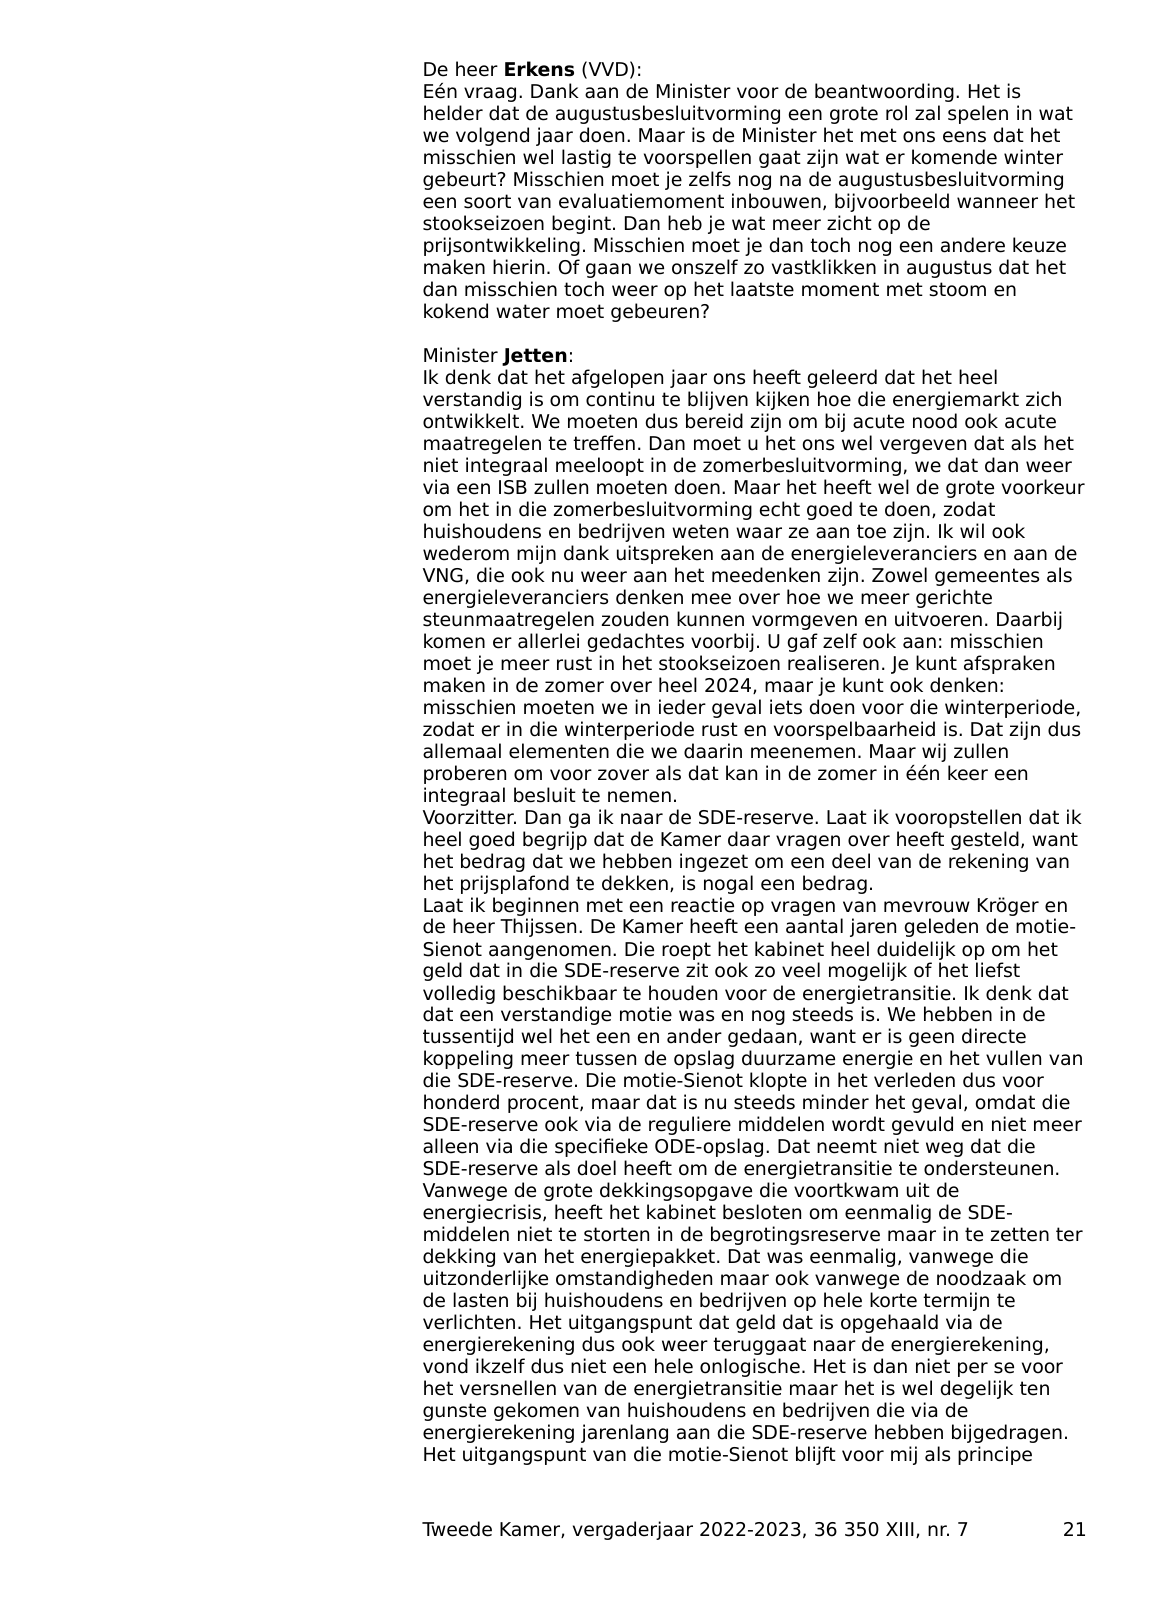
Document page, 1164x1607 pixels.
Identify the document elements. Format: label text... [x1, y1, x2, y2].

text De heer Erkens (VVD): [422, 59, 1087, 81]
text Voorzitter. Dan ga ik naar de SDE-reserve. Laat ik vooropstellen dat ik heel goed begrijp dat de Kamer daar vragen over heeft gesteld, want het bedrag dat we hebben ingezet om een deel van de rekening van het prijsplafond te dekken, is nogal een bedrag. [422, 807, 1087, 894]
text Vanwege de grote dekkingsopgave die voortkwam uit de energiecrisis, heeft het kabinet besloten om eenmalig de SDE-middelen niet te storten in de begrotingsreserve maar in te zetten ter dekking van het energiepakket. Dat was eenmalig, vanwege die uitzonderlijke omstandigheden maar ook vanwege de noodzaak om de lasten bij huishoudens en bedrijven op hele korte termijn te verlichten. Het uitgangspunt dat geld dat is opgehaald via de energierekening dus ook weer teruggaat naar de energierekening, vond ikzelf dus niet een hele onlogische. Het is dan niet per se voor het versnellen van de energietransitie maar het is wel degelijk ten gunste gekomen van huishoudens en bedrijven die via de energierekening jarenlang aan die SDE-reserve hebben bijgedragen. Het uitgangspunt van die motie-Sienot blijft voor mij als principe [422, 1180, 1087, 1466]
text Laat ik beginnen met een reactie op vragen van mevrouw Kröger en de heer Thijssen. De Kamer heeft een aantal jaren geleden de motie-Sienot aangenomen. Die roept het kabinet heel duidelijk op om het geld dat in die SDE-reserve zit ook zo veel mogelijk of het liefst volledig beschikbaar te houden voor de energietransitie. Ik denk dat dat een verstandige motie was en nog steeds is. We hebben in de tussentijd wel het een en ander gedaan, want er is geen directe koppeling meer tussen de opslag duurzame energie en het vullen van die SDE-reserve. Die motie-Sienot klopte in het verleden dus voor honderd procent, maar dat is nu steeds minder het geval, omdat die SDE-reserve ook via de reguliere middelen wordt gevuld en niet meer alleen via die specifieke ODE-opslag. Dat neemt niet weg dat die SDE-reserve als doel heeft om de energietransitie te ondersteunen. [422, 894, 1087, 1180]
text Eén vraag. Dank aan de Minister voor de beantwoording. Het is helder dat de augustusbesluitvorming een grote rol zal spelen in wat we volgend jaar doen. Maar is de Minister het met ons eens dat het misschien wel lastig te voorspellen gaat zijn wat er komende winter gebeurt? Misschien moet je zelfs nog na de augustusbesluitvorming een soort van evaluatiemoment inbouwen, bijvoorbeeld wanneer het stookseizoen begint. Dan heb je wat meer zicht op de prijsontwikkeling. Misschien moet je dan toch nog een andere keuze maken hierin. Of gaan we onszelf zo vastklikken in augustus dat het dan misschien toch weer op het laatste moment met stoom en kokend water moet gebeuren? [422, 81, 1087, 323]
text Ik denk dat het afgelopen jaar ons heeft geleerd dat het heel verstandig is om continu te blijven kijken hoe die energiemarkt zich ontwikkelt. We moeten dus bereid zijn om bij acute nood ook acute maatregelen te treffen. Dan moet u het ons wel vergeven dat als het niet integraal meeloopt in de zomerbesluitvorming, we dat dan weer via een ISB zullen moeten doen. Maar het heeft wel de grote voorkeur om het in die zomerbesluitvorming echt goed te doen, zodat huishoudens en bedrijven weten waar ze aan toe zijn. Ik wil ook wederom mijn dank uitspreken aan de energieleveranciers en aan de VNG, die ook nu weer aan het meedenken zijn. Zowel gemeentes als energieleveranciers denken mee over hoe we meer gerichte steunmaatregelen zouden kunnen vormgeven en uitvoeren. Daarbij komen er allerlei gedachtes voorbij. U gaf zelf ook aan: misschien moet je meer rust in het stookseizoen realiseren. Je kunt afspraken maken in de zomer over heel 2024, maar je kunt ook denken: misschien moeten we in ieder geval iets doen voor die winterperiode, zodat er in die winterperiode rust en voorspelbaarheid is. Dat zijn dus allemaal elementen die we daarin meenemen. Maar wij zullen proberen om voor zover als dat kan in de zomer in één keer een integraal besluit te nemen. [422, 367, 1087, 807]
text Minister Jetten: [422, 345, 1087, 367]
